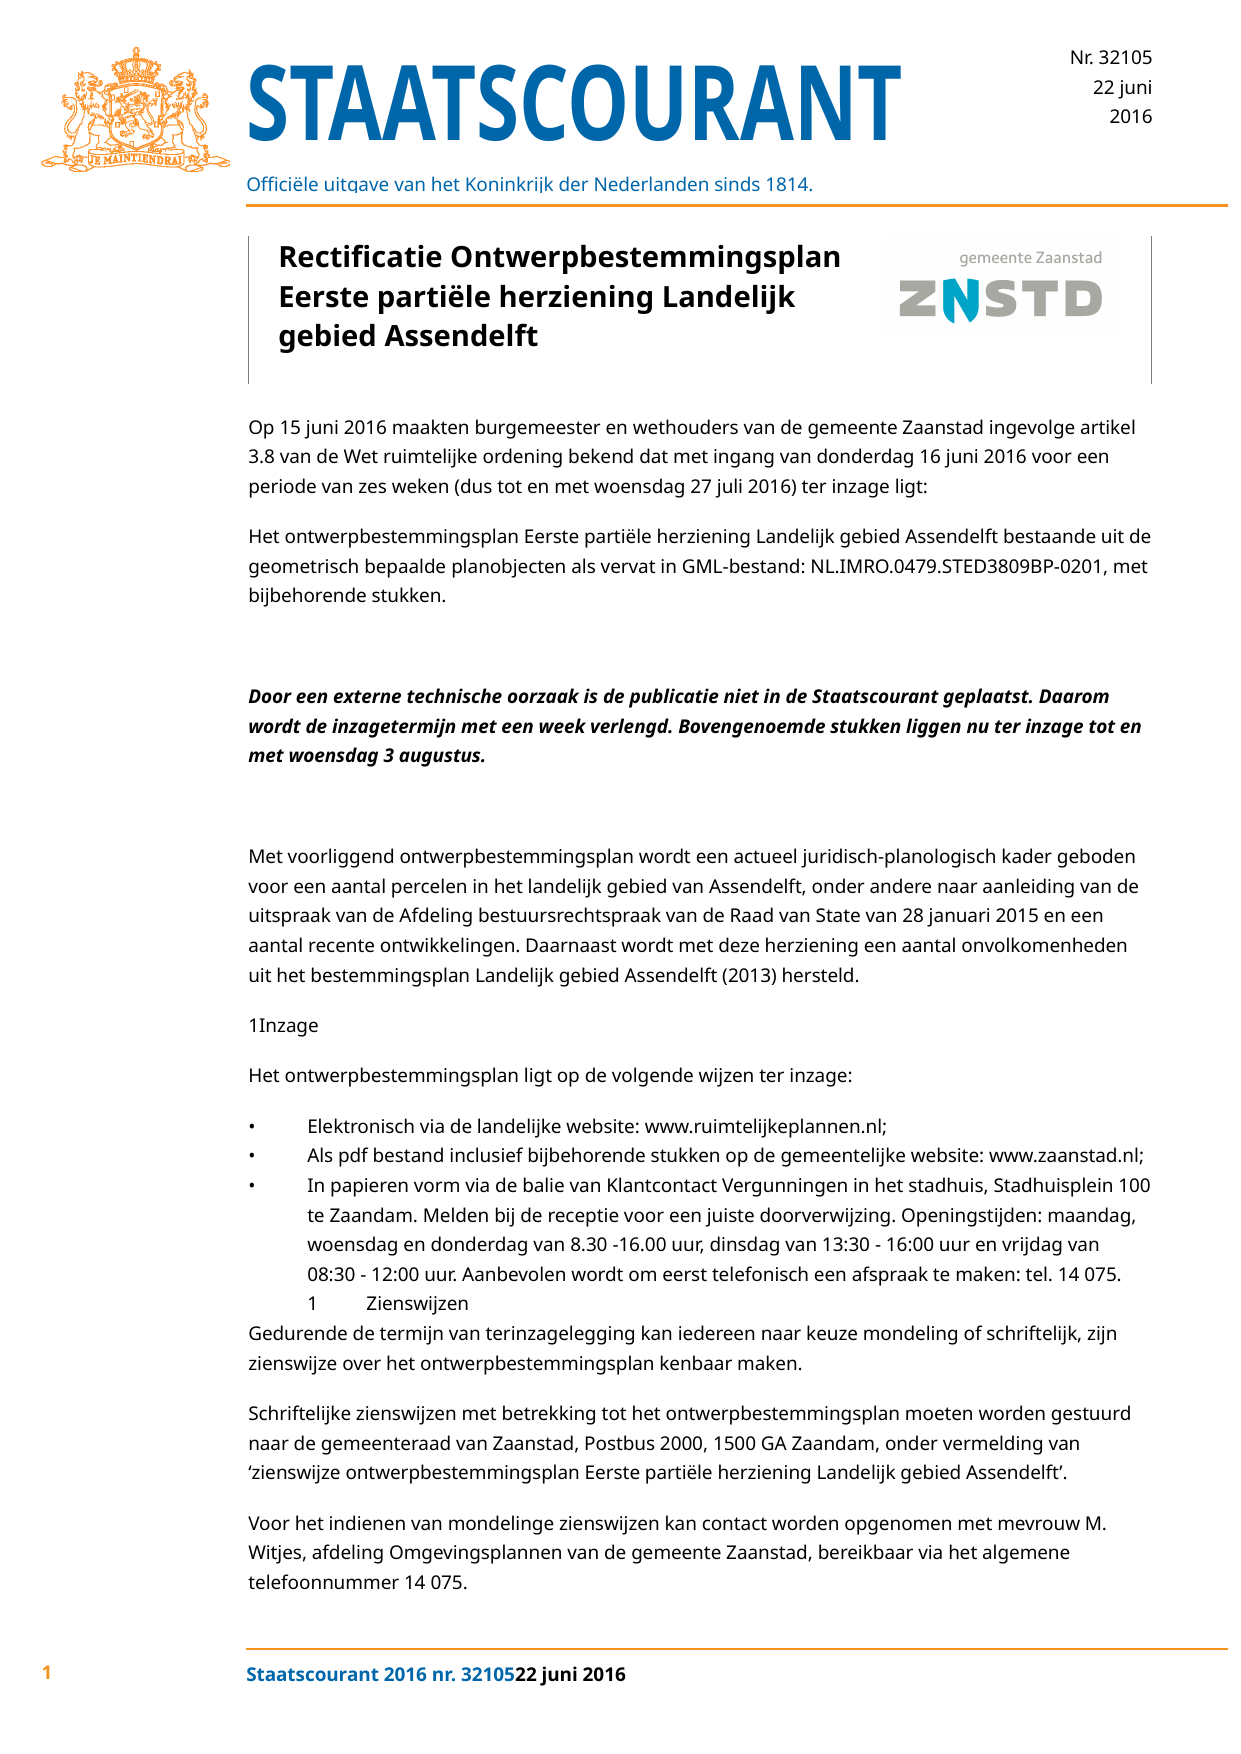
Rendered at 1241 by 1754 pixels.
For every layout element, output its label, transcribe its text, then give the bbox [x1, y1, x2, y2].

table_header Rectificatie Ontwerpbestemmingsplan Eerste partiële herziening Landelijk gebied Assendelft [249, 236, 850, 384]
table_header [850, 236, 1151, 384]
list Elektronisch via de landelijke website: www.ruimtelijkeplannen.nl; [248, 1113, 1152, 1139]
text Op 15 juni 2016 maakten burgemeester en wethouders van de gemeente Zaanstad ingevolge artikel 3.8 van de Wet ruimtelijke ordening bekend dat met ingang van donderdag 16 juni 2016 voor een periode van zes weken (dus tot en met woensdag 27 juli 2016) ter inzage ligt: [248, 414, 1152, 499]
text Gedurende de termijn van terinzagelegging kan iedereen naar keuze mondeling of schriftelijk, zijn zienswijze over het ontwerpbestemmingsplan kenbaar maken. [248, 1320, 1152, 1376]
list Als pdf bestand inclusief bijbehorende stukken op de gemeentelijke website: www.zaanstad.nl; [248, 1143, 1152, 1168]
text Het ontwerpbestemmingsplan ligt op de volgende wijzen ter inzage: [248, 1063, 1152, 1088]
text 1Inzage [248, 1012, 1152, 1038]
text Schriftelijke zienswijzen met betrekking tot het ontwerpbestemmingsplan moeten worden gestuurd naar de gemeenteraad van Zaanstad, Postbus 2000, 1500 GA Zaandam, onder vermelding van ‘zienswijze ontwerpbestemmingsplan Eerste partiële herziening Landelijk gebied Assendelft’. [248, 1400, 1152, 1485]
text Door een externe technische oorzaak is de publicatie niet in de Staatscourant geplaatst. Daarom wordt de inzagetermijn met een week verlengd. Bovengenoemde stukken liggen nu ter inzage tot en met woensdag 3 augustus. [248, 683, 1152, 768]
list Zienswijzen [307, 1291, 1152, 1316]
text Voor het indienen van mondelinge zienswijzen kan contact worden opgenomen met mevrouw M. Witjes, afdeling Omgevingsplannen van de gemeente Zaanstad, bereikbaar via het algemene telefoonnummer 14 075. [248, 1510, 1152, 1595]
picture [882, 236, 1119, 334]
list In papieren vorm via de balie van Klantcontact Vergunningen in het stadhuis, Stadhuisplein 100 te Zaandam. Melden bij de receptie voor een juiste doorverwijzing. Openingstijden: maandag, woensdag en donderdag van 8.30 -16.00 uur, dinsdag van 13:30 - 16:00 uur en vrijdag van 08:30 - 12:00 uur. Aanbevolen wordt om eerst telefonisch een afspraak te maken: tel. 14 075. [248, 1172, 1152, 1287]
text Het ontwerpbestemmingsplan Eerste partiële herziening Landelijk gebied Assendelft bestaande uit de geometrisch bepaalde planobjecten als vervat in GML-bestand: NL.IMRO.0479.STED3809BP-0201, met bijbehorende stukken. [248, 523, 1152, 608]
text Met voorliggend ontwerpbestemmingsplan wordt een actueel juridisch-planologisch kader geboden voor een aantal percelen in het landelijk gebied van Assendelft, onder andere naar aanleiding van de uitspraak van de Afdeling bestuursrechtspraak van de Raad van State van 28 januari 2015 en een aantal recente ontwikkelingen. Daarnaast wordt met deze herziening een aantal onvolkomenheden uit het bestemmingsplan Landelijk gebied Assendelft (2013) hersteld. [248, 843, 1152, 988]
picture [41, 47, 231, 172]
